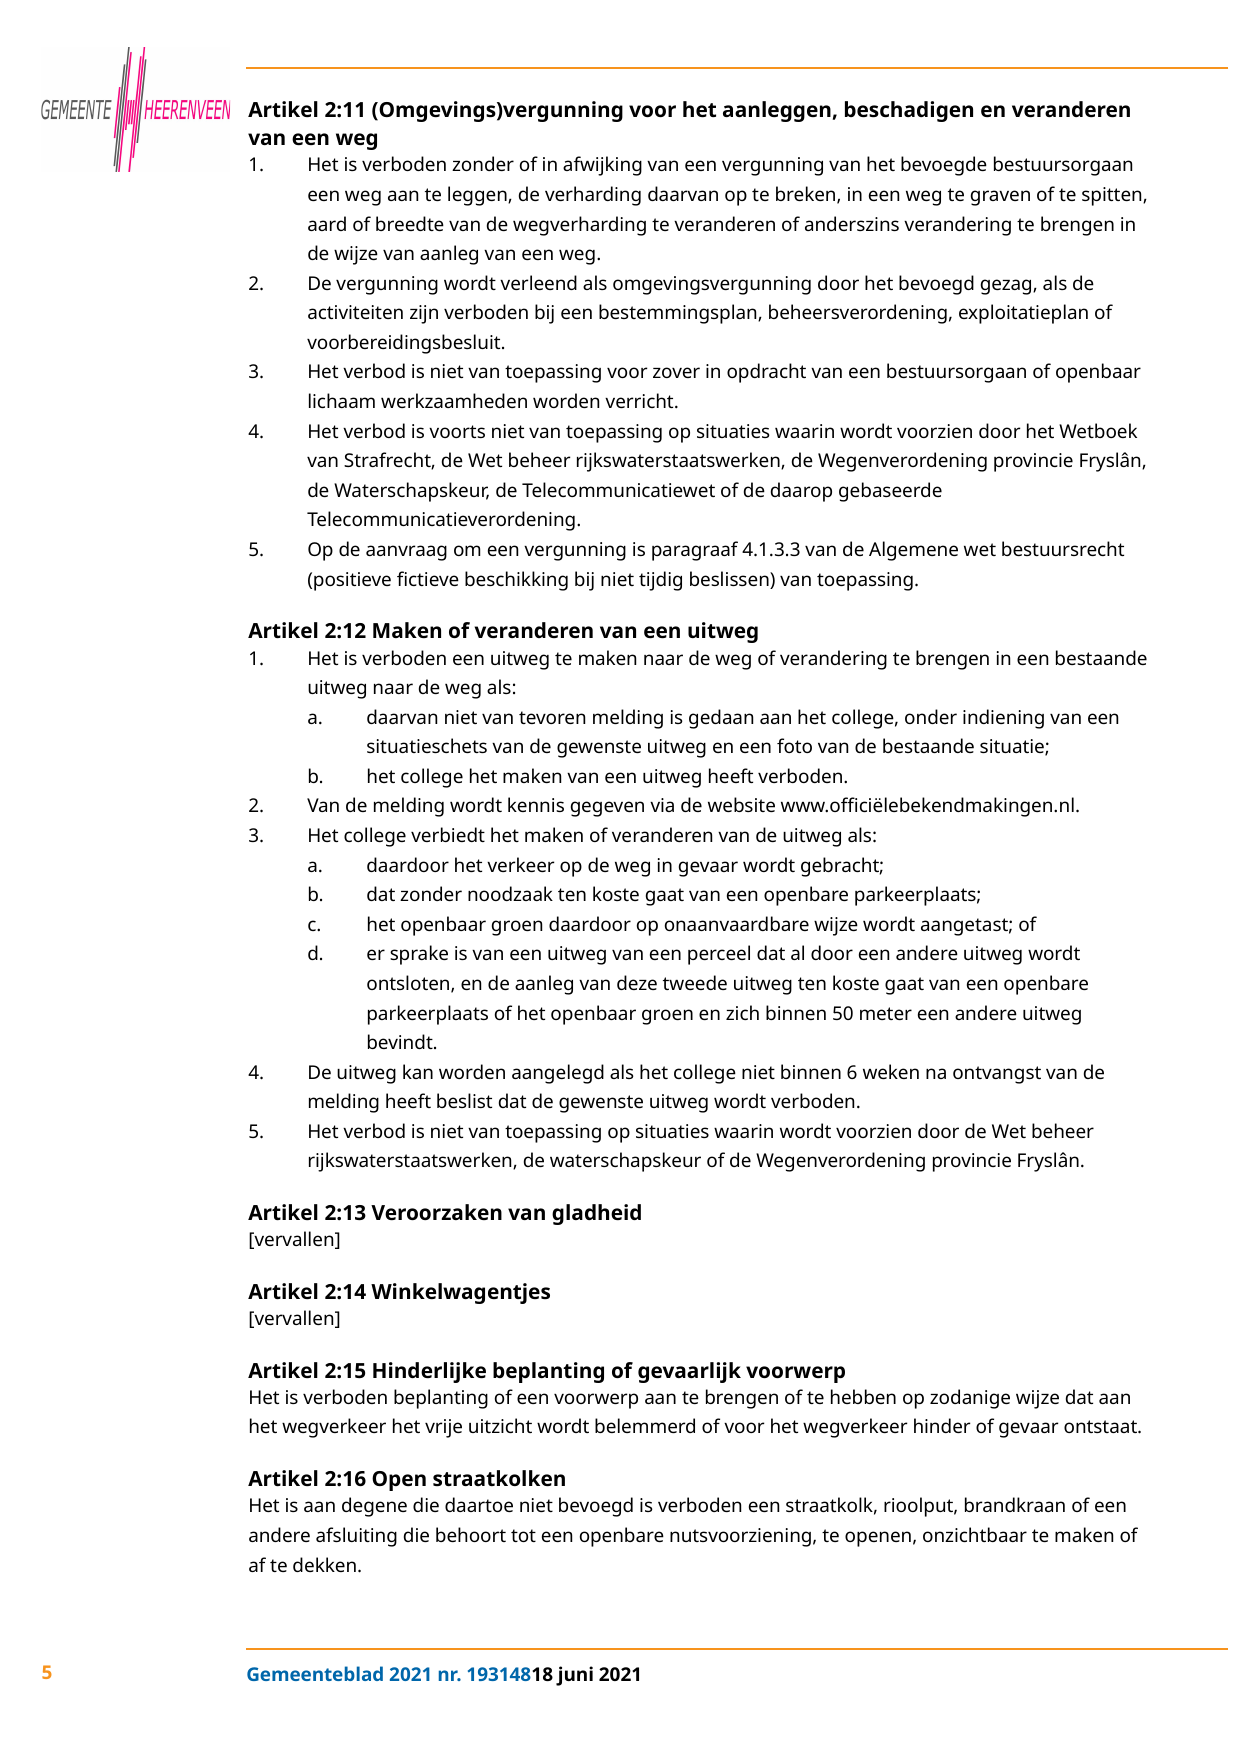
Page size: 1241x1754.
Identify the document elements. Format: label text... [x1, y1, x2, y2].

text Het is aan degene die daartoe niet bevoegd is verboden een straatkolk, rioolput, brandkraan of een andere afsluiting die behoort tot een openbare nutsvoorziening, te openen, onzichtbaar te maken of af te dekken. [248, 1493, 1152, 1577]
text Artikel 2:12 Maken of veranderen van een uitweg [248, 616, 1152, 645]
text Het is verboden beplanting of een voorwerp aan te brengen of te hebben op zodanige wijze dat aan het wegverkeer het vrije uitzicht wordt belemmerd of voor het wegverkeer hinder of gevaar ontstaat. [248, 1384, 1152, 1439]
list er sprake is van een uitweg van een perceel dat al door een andere uitweg wordt ontsloten, en de aanleg van deze tweede uitweg ten koste gaat van een openbare parkeerplaats of het openbaar groen en zich binnen 50 meter een andere uitweg bevindt. [307, 941, 1152, 1055]
list Het verbod is voorts niet van toepassing op situaties waarin wordt voorzien door het Wetboek van Strafrecht, de Wet beheer rijkswaterstaatswerken, de Wegenverordening provincie Fryslân, de Waterschapskeur, de Telecommunicatiewet of de daarop gebaseerde Telecommunicatieverordening. [248, 418, 1152, 532]
list Het college verbiedt het maken of veranderen van de uitweg als: [248, 822, 1152, 848]
list Het is verboden een uitweg te maken naar de weg of verandering te brengen in een bestaande uitweg naar de weg als: [248, 645, 1152, 700]
list het openbaar groen daardoor op onaanvaardbare wijze wordt aangetast; of [307, 911, 1152, 937]
text Artikel 2:16 Open straatkolken [248, 1464, 1152, 1493]
list Van de melding wordt kennis gegeven via de website www.officiëlebekendmakingen.nl. [248, 793, 1152, 818]
list De vergunning wordt verleend als omgevingsvergunning door het bevoegd gezag, als de activiteiten zijn verboden bij een bestemmingsplan, beheersverordening, exploitatieplan of voorbereidingsbesluit. [248, 270, 1152, 355]
list Het verbod is niet van toepassing voor zover in opdracht van een bestuursorgaan of openbaar lichaam werkzaamheden worden verricht. [248, 359, 1152, 414]
text [vervallen] [248, 1226, 1152, 1252]
list daarvan niet van tevoren melding is gedaan aan het college, onder indiening van een situatieschets van de gewenste uitweg en een foto van de bestaande situatie; [307, 704, 1152, 759]
list Op de aanvraag om een vergunning is paragraaf 4.1.3.3 van de Algemene wet bestuursrecht (positieve fictieve beschikking bij niet tijdig beslissen) van toepassing. [248, 536, 1152, 592]
list het college het maken van een uitweg heeft verboden. [307, 763, 1152, 789]
text Artikel 2:11 (Omgevings)vergunning voor het aanleggen, beschadigen en veranderen van een weg [248, 95, 1152, 152]
list De uitweg kan worden aangelegd als het college niet binnen 6 weken na ontvangst van de melding heeft beslist dat de gewenste uitweg wordt verboden. [248, 1059, 1152, 1114]
list daardoor het verkeer op de weg in gevaar wordt gebracht; [307, 852, 1152, 877]
text Artikel 2:14 Winkelwagentjes [248, 1277, 1152, 1305]
list dat zonder noodzaak ten koste gaat van een openbare parkeerplaats; [307, 881, 1152, 907]
text [vervallen] [248, 1305, 1152, 1331]
picture [41, 47, 231, 172]
text Artikel 2:15 Hinderlijke beplanting of gevaarlijk voorwerp [248, 1356, 1152, 1384]
text Artikel 2:13 Veroorzaken van gladheid [248, 1198, 1152, 1226]
list Het verbod is niet van toepassing op situaties waarin wordt voorzien door de Wet beheer rijkswaterstaatswerken, de waterschapskeur of de Wegenverordening provincie Fryslân. [248, 1118, 1152, 1173]
list Het is verboden zonder of in afwijking van een vergunning van het bevoegde bestuursorgaan een weg aan te leggen, de verharding daarvan op te breken, in een weg te graven of te spitten, aard of breedte van de wegverharding te veranderen of anderszins verandering te brengen in de wijze van aanleg van een weg. [248, 152, 1152, 266]
